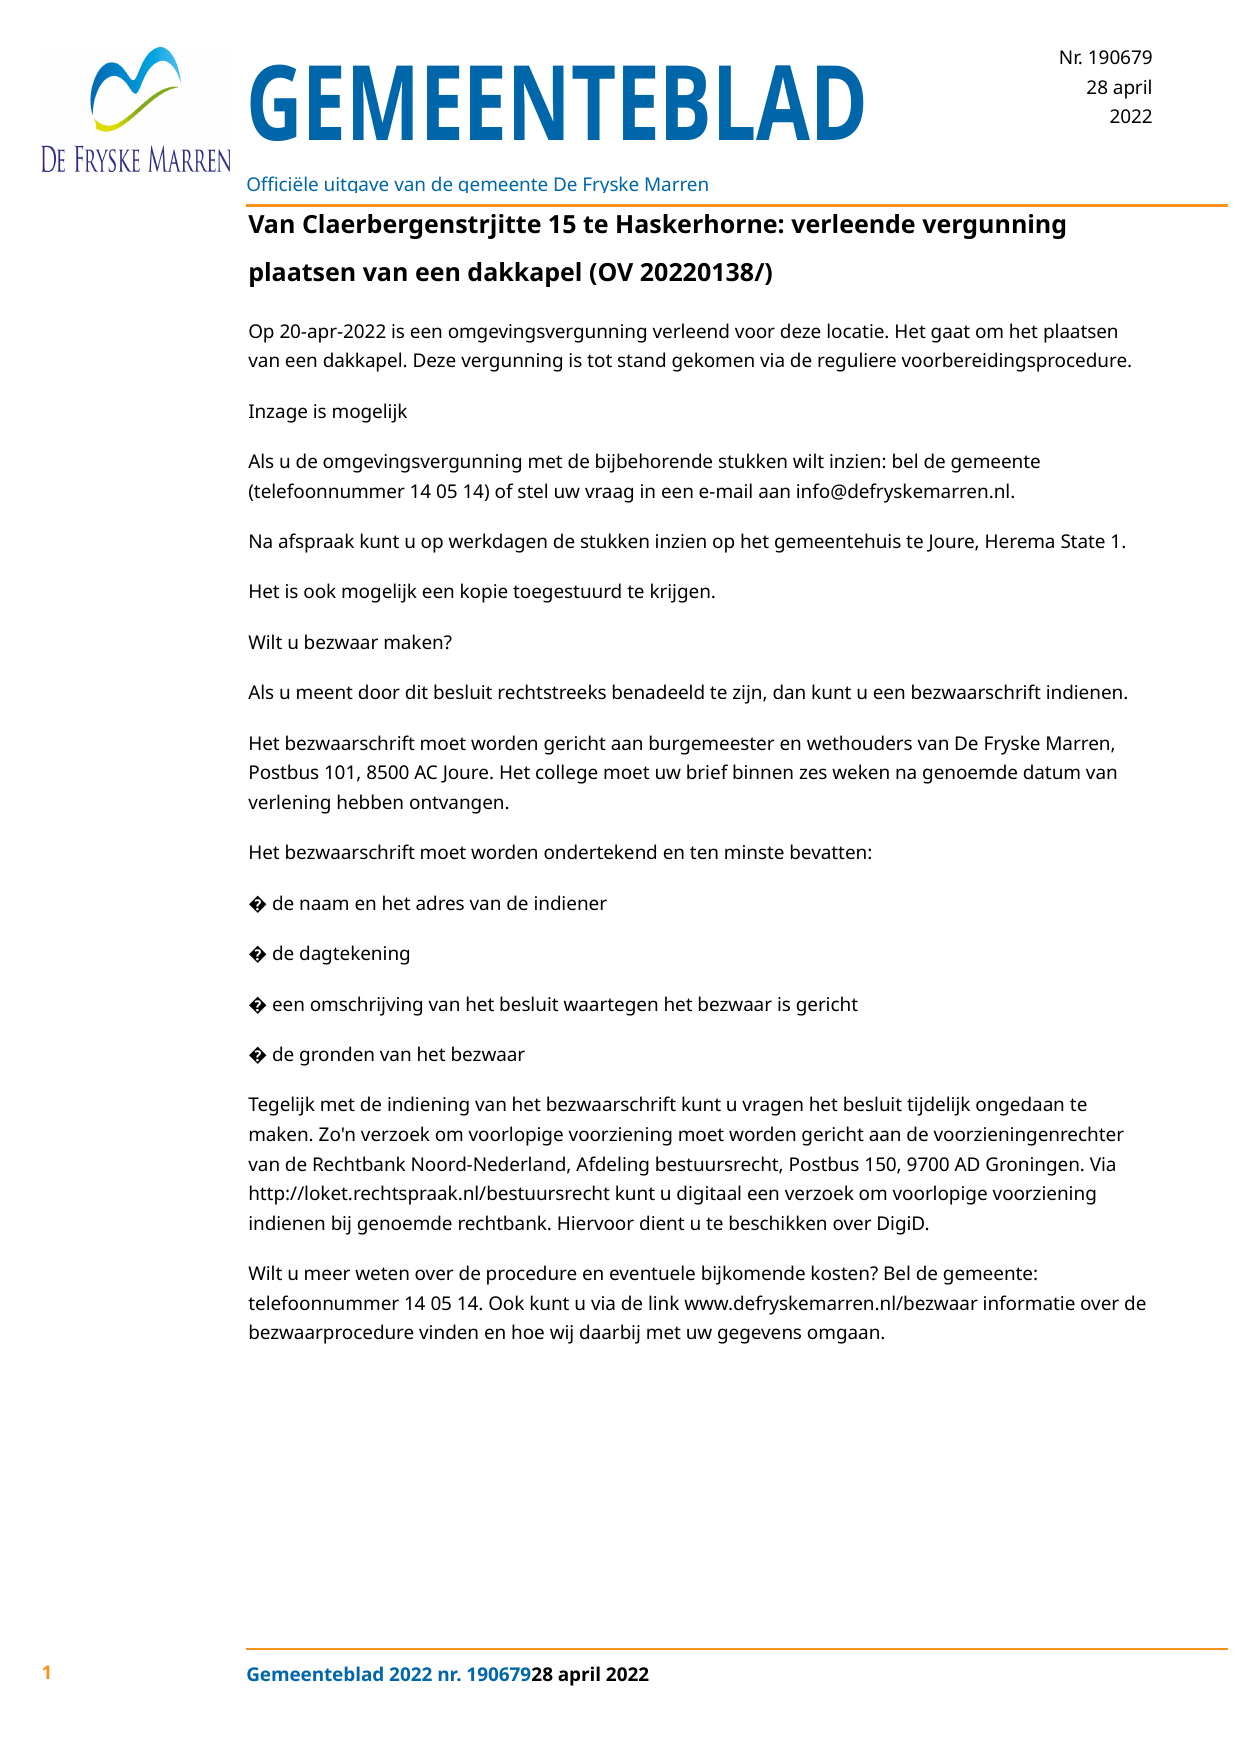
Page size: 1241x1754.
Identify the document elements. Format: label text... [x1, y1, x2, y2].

text Het bezwaarschrift moet worden gericht aan burgemeester en wethouders van De Fryske Marren, Postbus 101, 8500 AC Joure. Het college moet uw brief binnen zes weken na genoemde datum van verlening hebben ontvangen. [248, 730, 1152, 815]
text � de naam en het adres van de indiener [248, 890, 1152, 916]
text Het is ook mogelijk een kopie toegestuurd te krijgen. [248, 579, 1152, 604]
text Op 20-apr-2022 is een omgevingsvergunning verleend voor deze locatie. Het gaat om het plaatsen van een dakkapel. Deze vergunning is tot stand gekomen via de reguliere voorbereidingsprocedure. [248, 318, 1152, 373]
text Wilt u meer weten over de procedure en eventuele bijkomende kosten? Bel de gemeente: telefoonnummer 14 05 14. Ook kunt u via de link www.defryskemarren.nl/bezwaar informatie over de bezwaarprocedure vinden en hoe wij daarbij met uw gegevens omgaan. [248, 1260, 1152, 1345]
picture [41, 47, 231, 172]
text Tegelijk met de indiening van het bezwaarschrift kunt u vragen het besluit tijdelijk ongedaan te maken. Zo'n verzoek om voorlopige voorziening moet worden gericht aan de voorzieningenrechter van de Rechtbank Noord-Nederland, Afdeling bestuursrecht, Postbus 150, 9700 AD Groningen. Via http://loket.rechtspraak.nl/bestuursrecht kunt u digitaal een verzoek om voorlopige voorziening indienen bij genoemde rechtbank. Hiervoor dient u te beschikken over DigiD. [248, 1092, 1152, 1236]
text Als u meent door dit besluit rechtstreeks benadeeld te zijn, dan kunt u een bezwaarschrift indienen. [248, 679, 1152, 705]
text Na afspraak kunt u op werkdagen de stukken inzien op het gemeentehuis te Joure, Herema State 1. [248, 528, 1152, 554]
text � de dagtekening [248, 940, 1152, 966]
text Als u de omgevingsvergunning met de bijbehorende stukken wilt inzien: bel de gemeente (telefoonnummer 14 05 14) of stel uw vraag in een e-mail aan info@defryskemarren.nl. [248, 448, 1152, 504]
text Van Claerbergenstrjitte 15 te Haskerhorne: verleende vergunning plaatsen van een dakkapel (OV 20220138/) [248, 207, 1152, 288]
text Inzage is mogelijk [248, 398, 1152, 424]
text � een omschrijving van het besluit waartegen het bezwaar is gericht [248, 991, 1152, 1017]
text Wilt u bezwaar maken? [248, 629, 1152, 655]
text Het bezwaarschrift moet worden ondertekend en ten minste bevatten: [248, 839, 1152, 865]
text � de gronden van het bezwaar [248, 1041, 1152, 1067]
